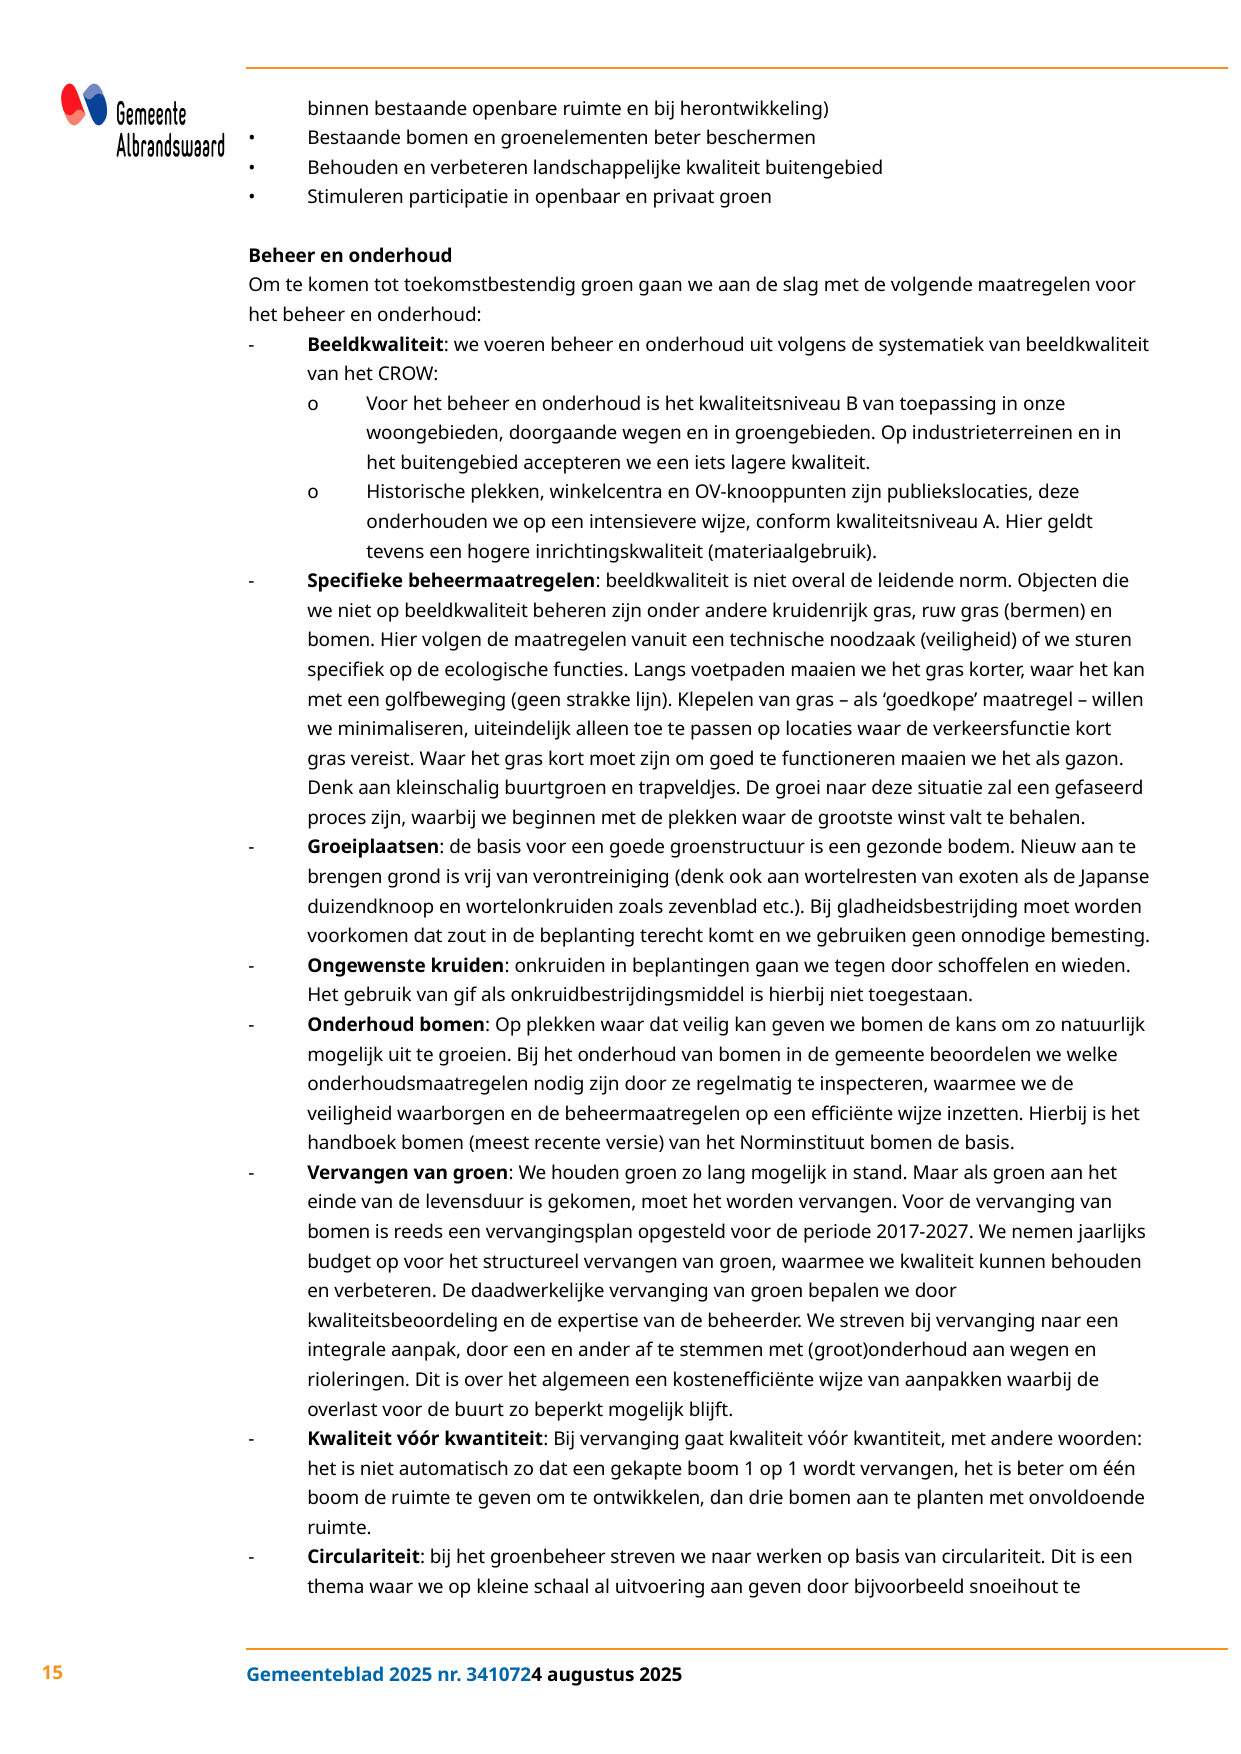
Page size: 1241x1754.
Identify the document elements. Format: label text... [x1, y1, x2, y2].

list Groeiplaatsen: de basis voor een goede groenstructuur is een gezonde bodem. Nieuw aan te brengen grond is vrij van verontreiniging (denk ook aan wortelresten van exoten als de Japanse duizendknoop en wortelonkruiden zoals zevenblad etc.). Bij gladheidsbestrijding moet worden voorkomen dat zout in de beplanting terecht komt en we gebruiken geen onnodige bemesting. [248, 834, 1152, 948]
list Specifieke beheermaatregelen: beeldkwaliteit is niet overal de leidende norm. Objecten die we niet op beeldkwaliteit beheren zijn onder andere kruidenrijk gras, ruw gras (bermen) en bomen. Hier volgen de maatregelen vanuit een technische noodzaak (veiligheid) of we sturen specifiek op de ecologische functies. Langs voetpaden maaien we het gras korter, waar het kan met een golfbeweging (geen strakke lijn). Klepelen van gras – als ‘goedkope’ maatregel – willen we minimaliseren, uiteindelijk alleen toe te passen op locaties waar de verkeersfunctie kort gras vereist. Waar het gras kort moet zijn om goed te functioneren maaien we het als gazon. Denk aan kleinschalig buurtgroen en trapveldjes. De groei naar deze situatie zal een gefaseerd proces zijn, waarbij we beginnen met de plekken waar de grootste winst valt te behalen. [248, 567, 1152, 830]
list Historische plekken, winkelcentra en OV-knooppunten zijn publiekslocaties, deze onderhouden we op een intensievere wijze, conform kwaliteitsniveau A. Hier geldt tevens een hogere inrichtingskwaliteit (materiaalgebruik). [307, 479, 1152, 564]
list Voor het beheer en onderhoud is het kwaliteitsniveau B van toepassing in onze woongebieden, doorgaande wegen en in groengebieden. Op industrieterreinen en in het buitengebied accepteren we een iets lagere kwaliteit. [307, 390, 1152, 475]
text Beheer en onderhoud [248, 242, 1152, 268]
list Ongewenste kruiden: onkruiden in beplantingen gaan we tegen door schoffelen en wieden. Het gebruik van gif als onkruidbestrijdingsmiddel is hierbij niet toegestaan. [248, 952, 1152, 1007]
list Circulariteit: bij het groenbeheer streven we naar werken op basis van circulariteit. Dit is een thema waar we op kleine schaal al uitvoering aan geven door bijvoorbeeld snoeihout te [248, 1544, 1152, 1599]
list Beeldkwaliteit: we voeren beheer en onderhoud uit volgens de systematiek van beeldkwaliteit van het CROW: [248, 331, 1152, 386]
list Vervangen van groen: We houden groen zo lang mogelijk in stand. Maar als groen aan het einde van de levensduur is gekomen, moet het worden vervangen. Voor de vervanging van bomen is reeds een vervangingsplan opgesteld voor de periode 2017-2027. We nemen jaarlijks budget op voor het structureel vervangen van groen, waarmee we kwaliteit kunnen behouden en verbeteren. De daadwerkelijke vervanging van groen bepalen we door kwaliteitsbeoordeling en de expertise van de beheerder. We streven bij vervanging naar een integrale aanpak, door een en ander af te stemmen met (groot)onderhoud aan wegen en rioleringen. Dit is over het algemeen een kostenefficiënte wijze van aanpakken waarbij de overlast voor de buurt zo beperkt mogelijk blijft. [248, 1159, 1152, 1422]
table_header binnen bestaande openbare ruimte en bij herontwikkeling) Bestaande bomen en groenelementen beter beschermen Behouden en verbeteren landschappelijke kwaliteit buitengebied Stimuleren participatie in openbaar en privaat groen [248, 95, 1152, 209]
text Om te komen tot toekomstbestendig groen gaan we aan de slag met de volgende maatregelen voor het beheer en onderhoud: [248, 272, 1152, 327]
list Kwaliteit vóór kwantiteit: Bij vervanging gaat kwaliteit vóór kwantiteit, met andere woorden: het is niet automatisch zo dat een gekapte boom 1 op 1 wordt vervangen, het is beter om één boom de ruimte te geven om te ontwikkelen, dan drie bomen aan te planten met onvoldoende ruimte. [248, 1425, 1152, 1540]
list Onderhoud bomen: Op plekken waar dat veilig kan geven we bomen de kans om zo natuurlijk mogelijk uit te groeien. Bij het onderhoud van bomen in de gemeente beoordelen we welke onderhoudsmaatregelen nodig zijn door ze regelmatig te inspecteren, waarmee we de veiligheid waarborgen en de beheermaatregelen op een efficiënte wijze inzetten. Hierbij is het handboek bomen (meest recente versie) van het Norminstituut bomen de basis. [248, 1011, 1152, 1155]
picture [41, 47, 231, 172]
